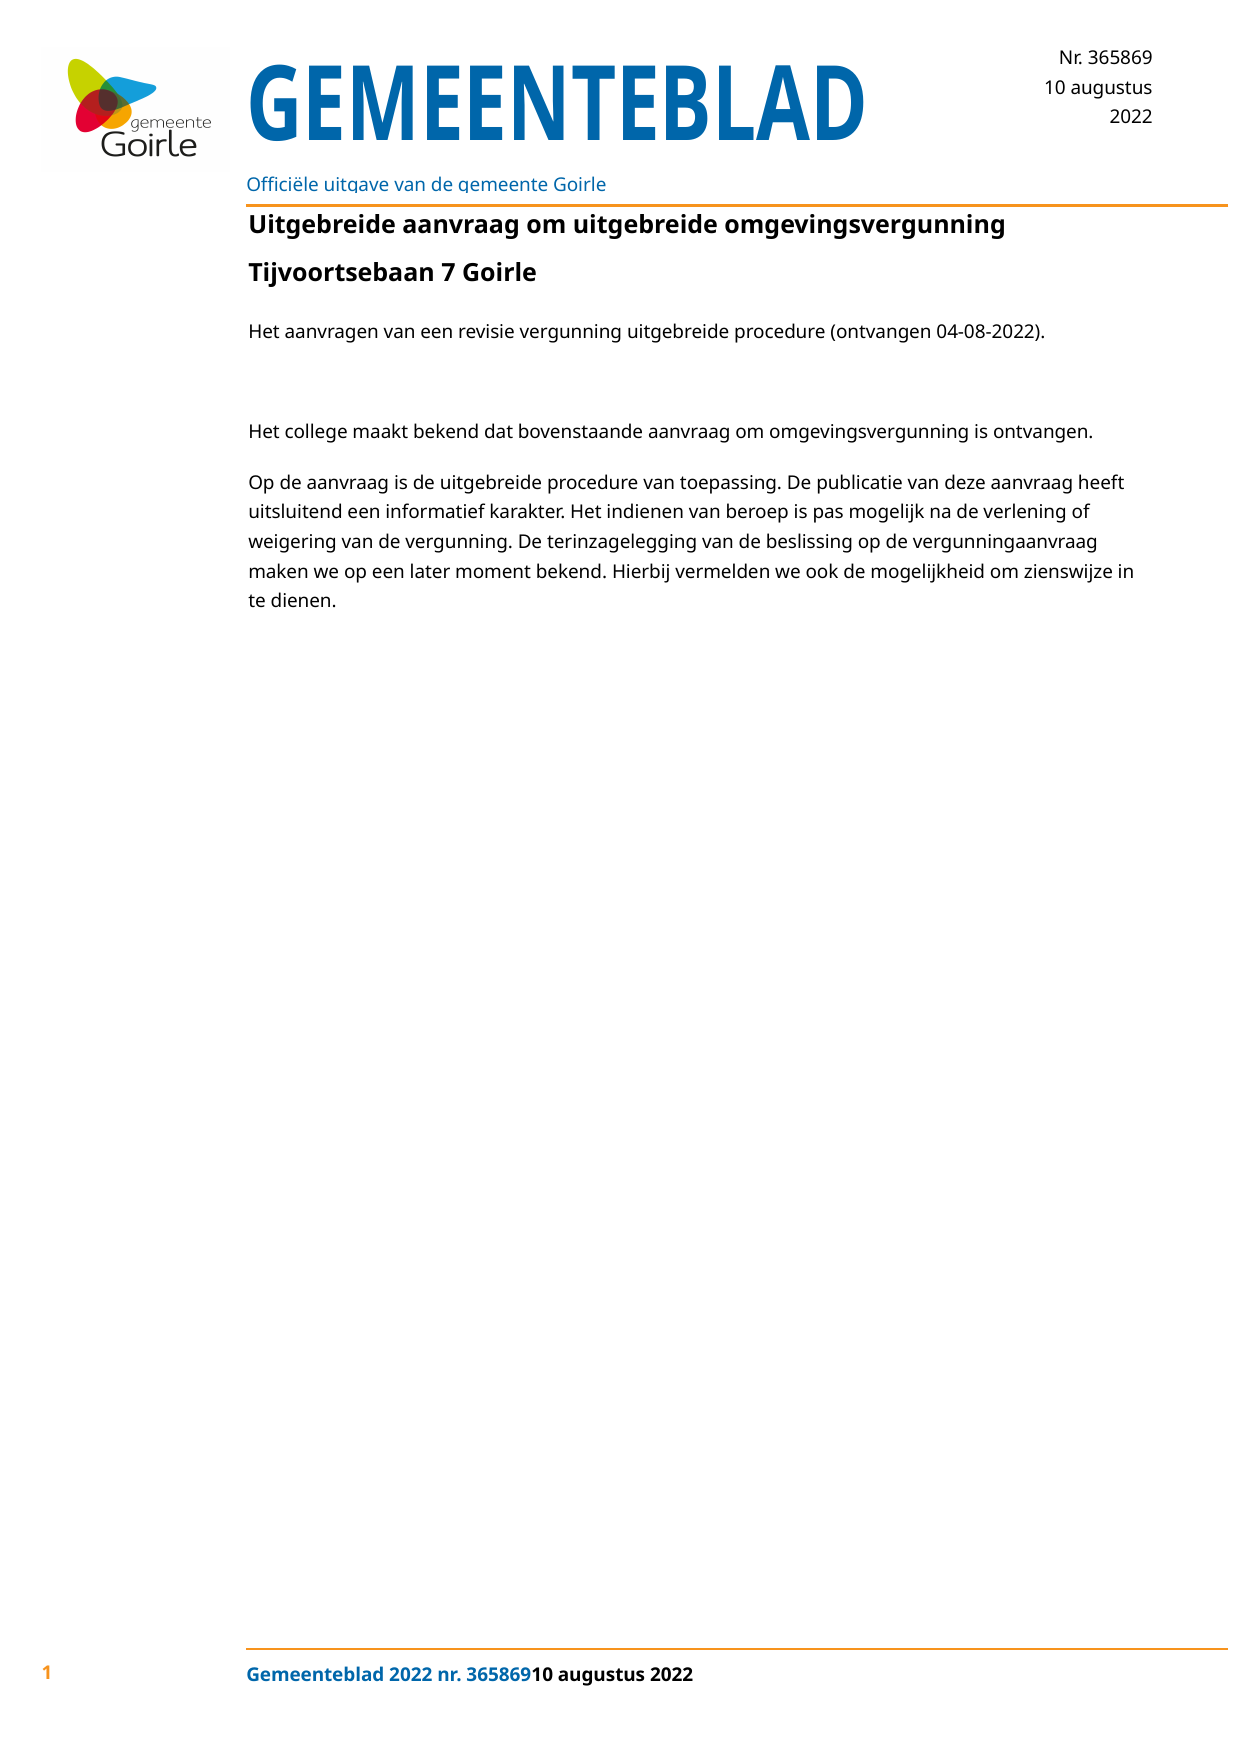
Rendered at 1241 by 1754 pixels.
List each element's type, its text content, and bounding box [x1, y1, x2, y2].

text Op de aanvraag is de uitgebreide procedure van toepassing. De publicatie van deze aanvraag heeft uitsluitend een informatief karakter. Het indienen van beroep is pas mogelijk na de verlening of weigering van de vergunning. De terinzagelegging van de beslissing op de vergunningaanvraag maken we op een later moment bekend. Hierbij vermelden we ook de mogelijkheid om zienswijze in te dienen. [248, 469, 1152, 613]
text Uitgebreide aanvraag om uitgebreide omgevingsvergunning Tijvoortsebaan 7 Goirle [248, 207, 1152, 288]
picture [41, 47, 231, 172]
text Het aanvragen van een revisie vergunning uitgebreide procedure (ontvangen 04-08-2022). [248, 318, 1152, 344]
text Het college maakt bekend dat bovenstaande aanvraag om omgevingsvergunning is ontvangen. [248, 419, 1152, 444]
